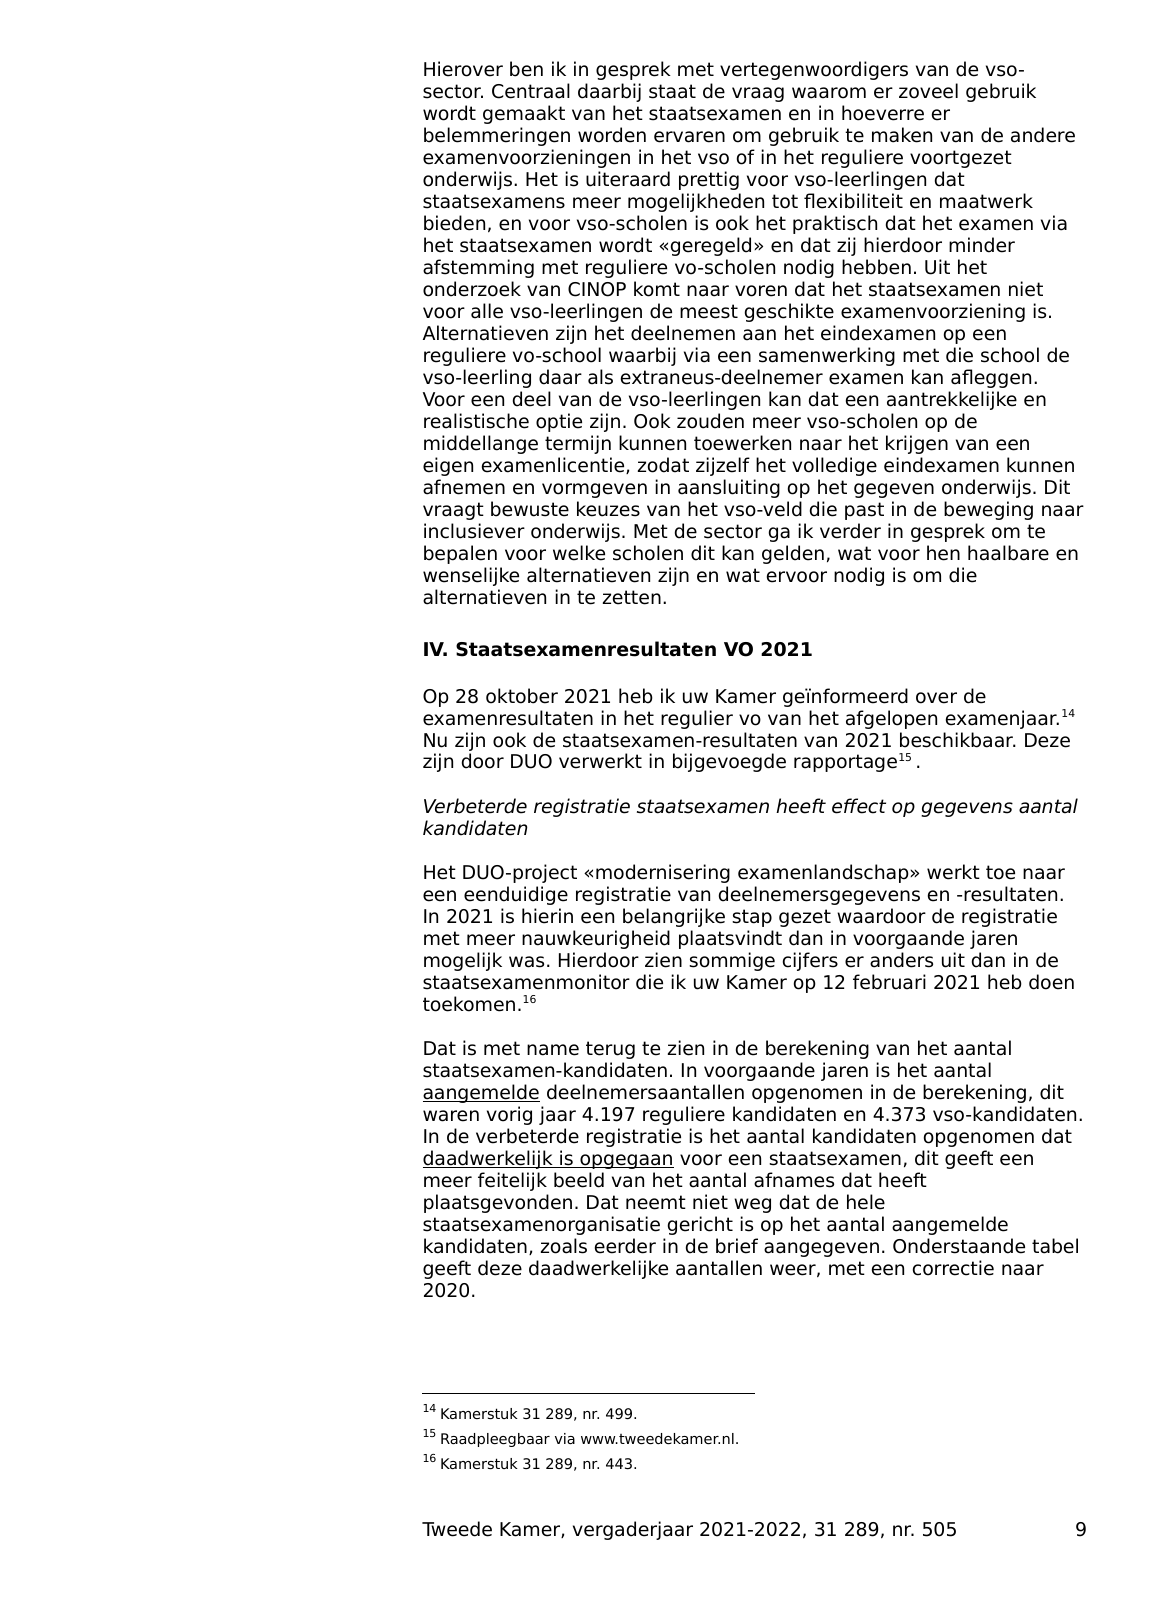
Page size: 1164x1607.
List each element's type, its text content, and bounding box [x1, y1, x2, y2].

subtitle IV. Staatsexamenresultaten VO 2021 [422, 638, 1087, 661]
text Hierover ben ik in gesprek met vertegenwoordigers van de vso-sector. Centraal daarbij staat de vraag waarom er zoveel gebruik wordt gemaakt van het staatsexamen en in hoeverre er belemmeringen worden ervaren om gebruik te maken van de andere examenvoorzieningen in het vso of in het reguliere voortgezet onderwijs. Het is uiteraard prettig voor vso-leerlingen dat staatsexamens meer mogelijkheden tot flexibiliteit en maatwerk bieden, en voor vso-scholen is ook het praktisch dat het examen via het staatsexamen wordt «geregeld» en dat zij hierdoor minder afstemming met reguliere vo-scholen nodig hebben. Uit het onderzoek van CINOP komt naar voren dat het staatsexamen niet voor alle vso-leerlingen de meest geschikte examenvoorziening is. Alternatieven zijn het deelnemen aan het eindexamen op een reguliere vo-school waarbij via een samenwerking met die school de vso-leerling daar als extraneus-deelnemer examen kan afleggen. Voor een deel van de vso-leerlingen kan dat een aantrekkelijke en realistische optie zijn. Ook zouden meer vso-scholen op de middellange termijn kunnen toewerken naar het krijgen van een eigen examenlicentie, zodat zijzelf het volledige eindexamen kunnen afnemen en vormgeven in aansluiting op het gegeven onderwijs. Dit vraagt bewuste keuzes van het vso-veld die past in de beweging naar inclusiever onderwijs. Met de sector ga ik verder in gesprek om te bepalen voor welke scholen dit kan gelden, wat voor hen haalbare en wenselijke alternatieven zijn en wat ervoor nodig is om die alternatieven in te zetten. [422, 59, 1087, 608]
text Kamerstuk 31 289, nr. 499. [422, 1402, 1087, 1424]
text Het DUO-project «modernisering examenlandschap» werkt toe naar een eenduidige registratie van deelnemersgegevens en -resultaten. In 2021 is hierin een belangrijke stap gezet waardoor de registratie met meer nauwkeurigheid plaatsvindt dan in voorgaande jaren mogelijk was. Hierdoor zien sommige cijfers er anders uit dan in de staatsexamenmonitor die ik uw Kamer op 12 februari 2021 heb doen toekomen. [422, 862, 1087, 1016]
text Dat is met name terug te zien in de berekening van het aantal staatsexamen-kandidaten. In voorgaande jaren is het aantal aangemelde deelnemersaantallen opgenomen in de berekening, dit waren vorig jaar 4.197 reguliere kandidaten en 4.373 vso-kandidaten. In de verbeterde registratie is het aantal kandidaten opgenomen dat daadwerkelijk is opgegaan voor een staatsexamen, dit geeft een meer feitelijk beeld van het aantal afnames dat heeft plaatsgevonden. Dat neemt niet weg dat de hele staatsexamenorganisatie gericht is op het aantal aangemelde kandidaten, zoals eerder in de brief aangegeven. Onderstaande tabel geeft deze daadwerkelijke aantallen weer, met een correctie naar 2020. [422, 1038, 1087, 1302]
text Op 28 oktober 2021 heb ik uw Kamer geïnformeerd over de examenresultaten in het regulier vo van het afgelopen examenjaar. Nu zijn ook de staatsexamen-resultaten van 2021 beschikbaar. Deze zijn door DUO verwerkt in bijgevoegde rapportage. [422, 686, 1087, 773]
text Raadpleegbaar via www.tweedekamer.nl. [422, 1427, 1087, 1449]
subtitle Verbeterde registratie staatsexamen heeft effect op gegevens aantal kandidaten [422, 796, 1087, 839]
text Kamerstuk 31 289, nr. 443. [422, 1452, 1087, 1474]
